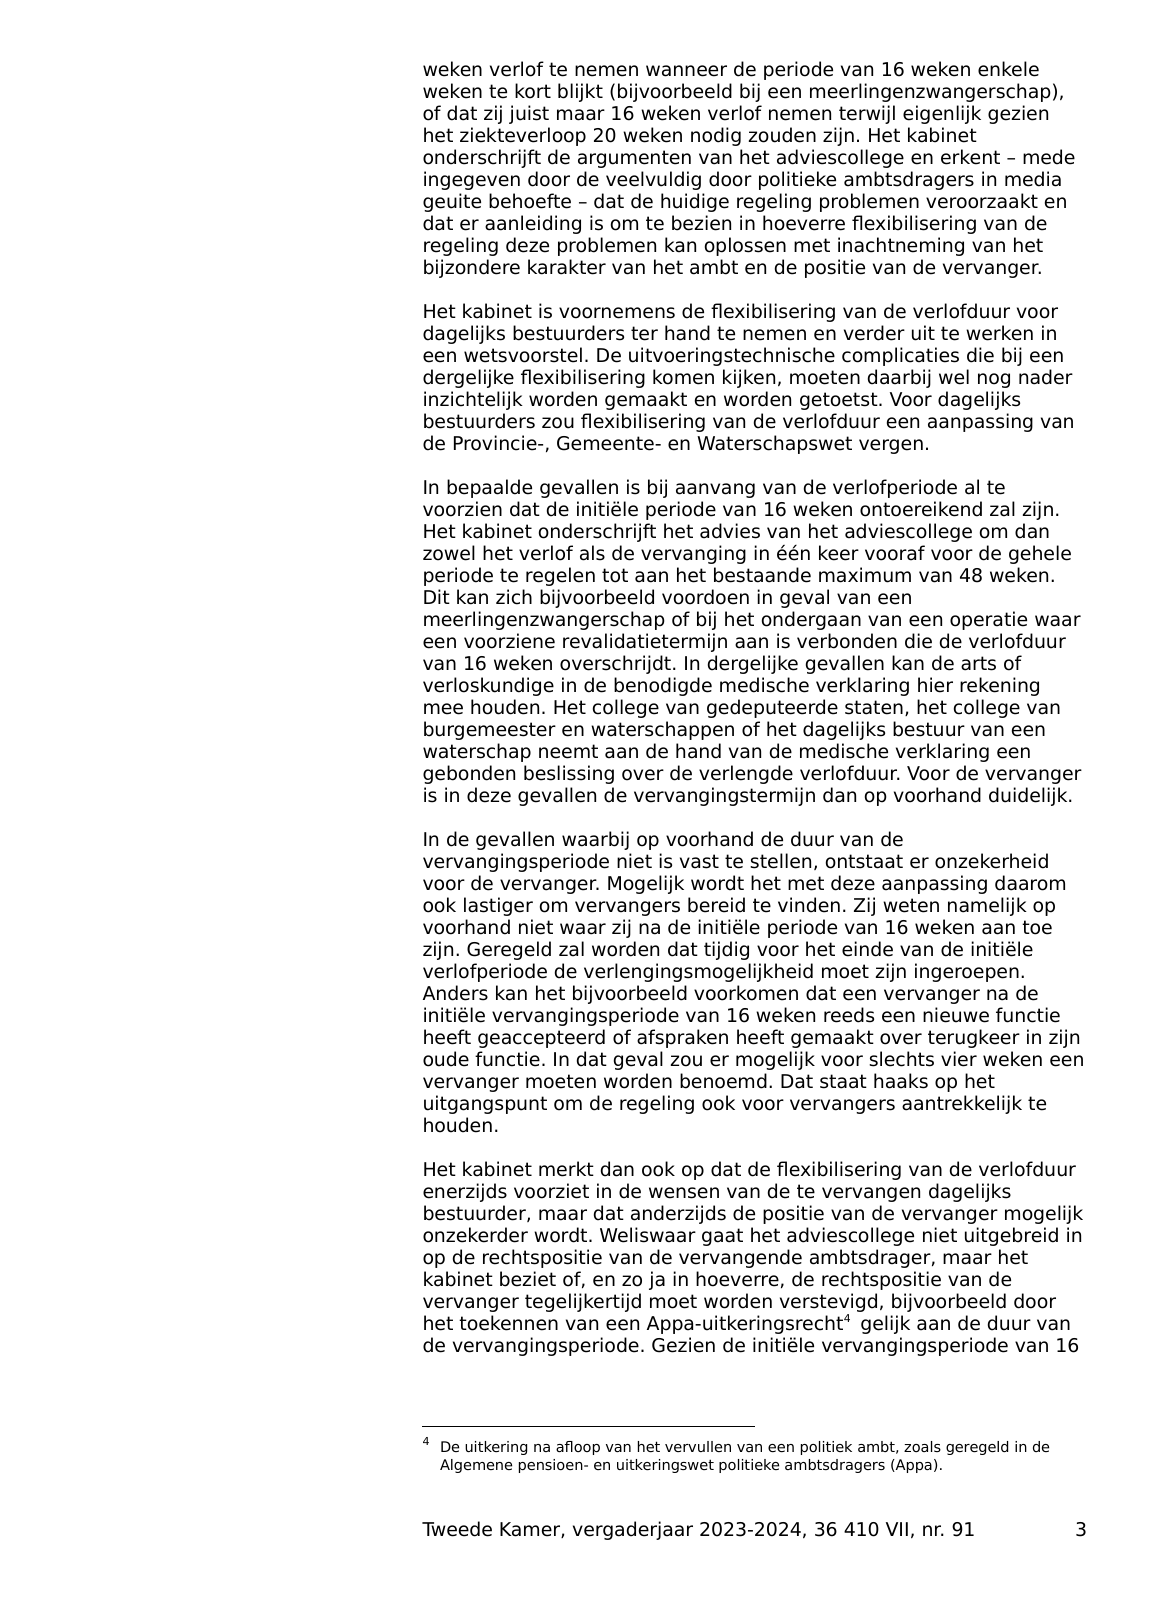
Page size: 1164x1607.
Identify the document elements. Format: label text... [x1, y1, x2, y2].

text weken verlof te nemen wanneer de periode van 16 weken enkele weken te kort blijkt (bijvoorbeeld bij een meerlingenzwangerschap), of dat zij juist maar 16 weken verlof nemen terwijl eigenlijk gezien het ziekteverloop 20 weken nodig zouden zijn. Het kabinet onderschrijft de argumenten van het adviescollege en erkent – mede ingegeven door de veelvuldig door politieke ambtsdragers in media geuite behoefte – dat de huidige regeling problemen veroorzaakt en dat er aanleiding is om te bezien in hoeverre flexibilisering van de regeling deze problemen kan oplossen met inachtneming van het bijzondere karakter van het ambt en de positie van de vervanger. [422, 59, 1087, 279]
text De uitkering na afloop van het vervullen van een politiek ambt, zoals geregeld in de Algemene pensioen- en uitkeringswet politieke ambtsdragers (Appa). [422, 1435, 1087, 1474]
text In bepaalde gevallen is bij aanvang van de verlofperiode al te voorzien dat de initiële periode van 16 weken ontoereikend zal zijn. Het kabinet onderschrijft het advies van het adviescollege om dan zowel het verlof als de vervanging in één keer vooraf voor de gehele periode te regelen tot aan het bestaande maximum van 48 weken. Dit kan zich bijvoorbeeld voordoen in geval van een meerlingenzwangerschap of bij het ondergaan van een operatie waar een voorziene revalidatietermijn aan is verbonden die de verlofduur van 16 weken overschrijdt. In dergelijke gevallen kan de arts of verloskundige in de benodigde medische verklaring hier rekening mee houden. Het college van gedeputeerde staten, het college van burgemeester en waterschappen of het dagelijks bestuur van een waterschap neemt aan de hand van de medische verklaring een gebonden beslissing over de verlengde verlofduur. Voor de vervanger is in deze gevallen de vervangingstermijn dan op voorhand duidelijk. [422, 477, 1087, 807]
text Het kabinet is voornemens de flexibilisering van de verlofduur voor dagelijks bestuurders ter hand te nemen en verder uit te werken in een wetsvoorstel. De uitvoeringstechnische complicaties die bij een dergelijke flexibilisering komen kijken, moeten daarbij wel nog nader inzichtelijk worden gemaakt en worden getoetst. Voor dagelijks bestuurders zou flexibilisering van de verlofduur een aanpassing van de Provincie-, Gemeente- en Waterschapswet vergen. [422, 301, 1087, 455]
text In de gevallen waarbij op voorhand de duur van de vervangingsperiode niet is vast te stellen, ontstaat er onzekerheid voor de vervanger. Mogelijk wordt het met deze aanpassing daarom ook lastiger om vervangers bereid te vinden. Zij weten namelijk op voorhand niet waar zij na de initiële periode van 16 weken aan toe zijn. Geregeld zal worden dat tijdig voor het einde van de initiële verlofperiode de verlengingsmogelijkheid moet zijn ingeroepen. Anders kan het bijvoorbeeld voorkomen dat een vervanger na de initiële vervangingsperiode van 16 weken reeds een nieuwe functie heeft geaccepteerd of afspraken heeft gemaakt over terugkeer in zijn oude functie. In dat geval zou er mogelijk voor slechts vier weken een vervanger moeten worden benoemd. Dat staat haaks op het uitgangspunt om de regeling ook voor vervangers aantrekkelijk te houden. [422, 829, 1087, 1137]
text Het kabinet merkt dan ook op dat de flexibilisering van de verlofduur enerzijds voorziet in de wensen van de te vervangen dagelijks bestuurder, maar dat anderzijds de positie van de vervanger mogelijk onzekerder wordt. Weliswaar gaat het adviescollege niet uitgebreid in op de rechtspositie van de vervangende ambtsdrager, maar het kabinet beziet of, en zo ja in hoeverre, de rechtspositie van de vervanger tegelijkertijd moet worden verstevigd, bijvoorbeeld door het toekennen van een Appa-uitkeringsrecht gelijk aan de duur van de vervangingsperiode. Gezien de initiële vervangingsperiode van 16 [422, 1159, 1087, 1357]
